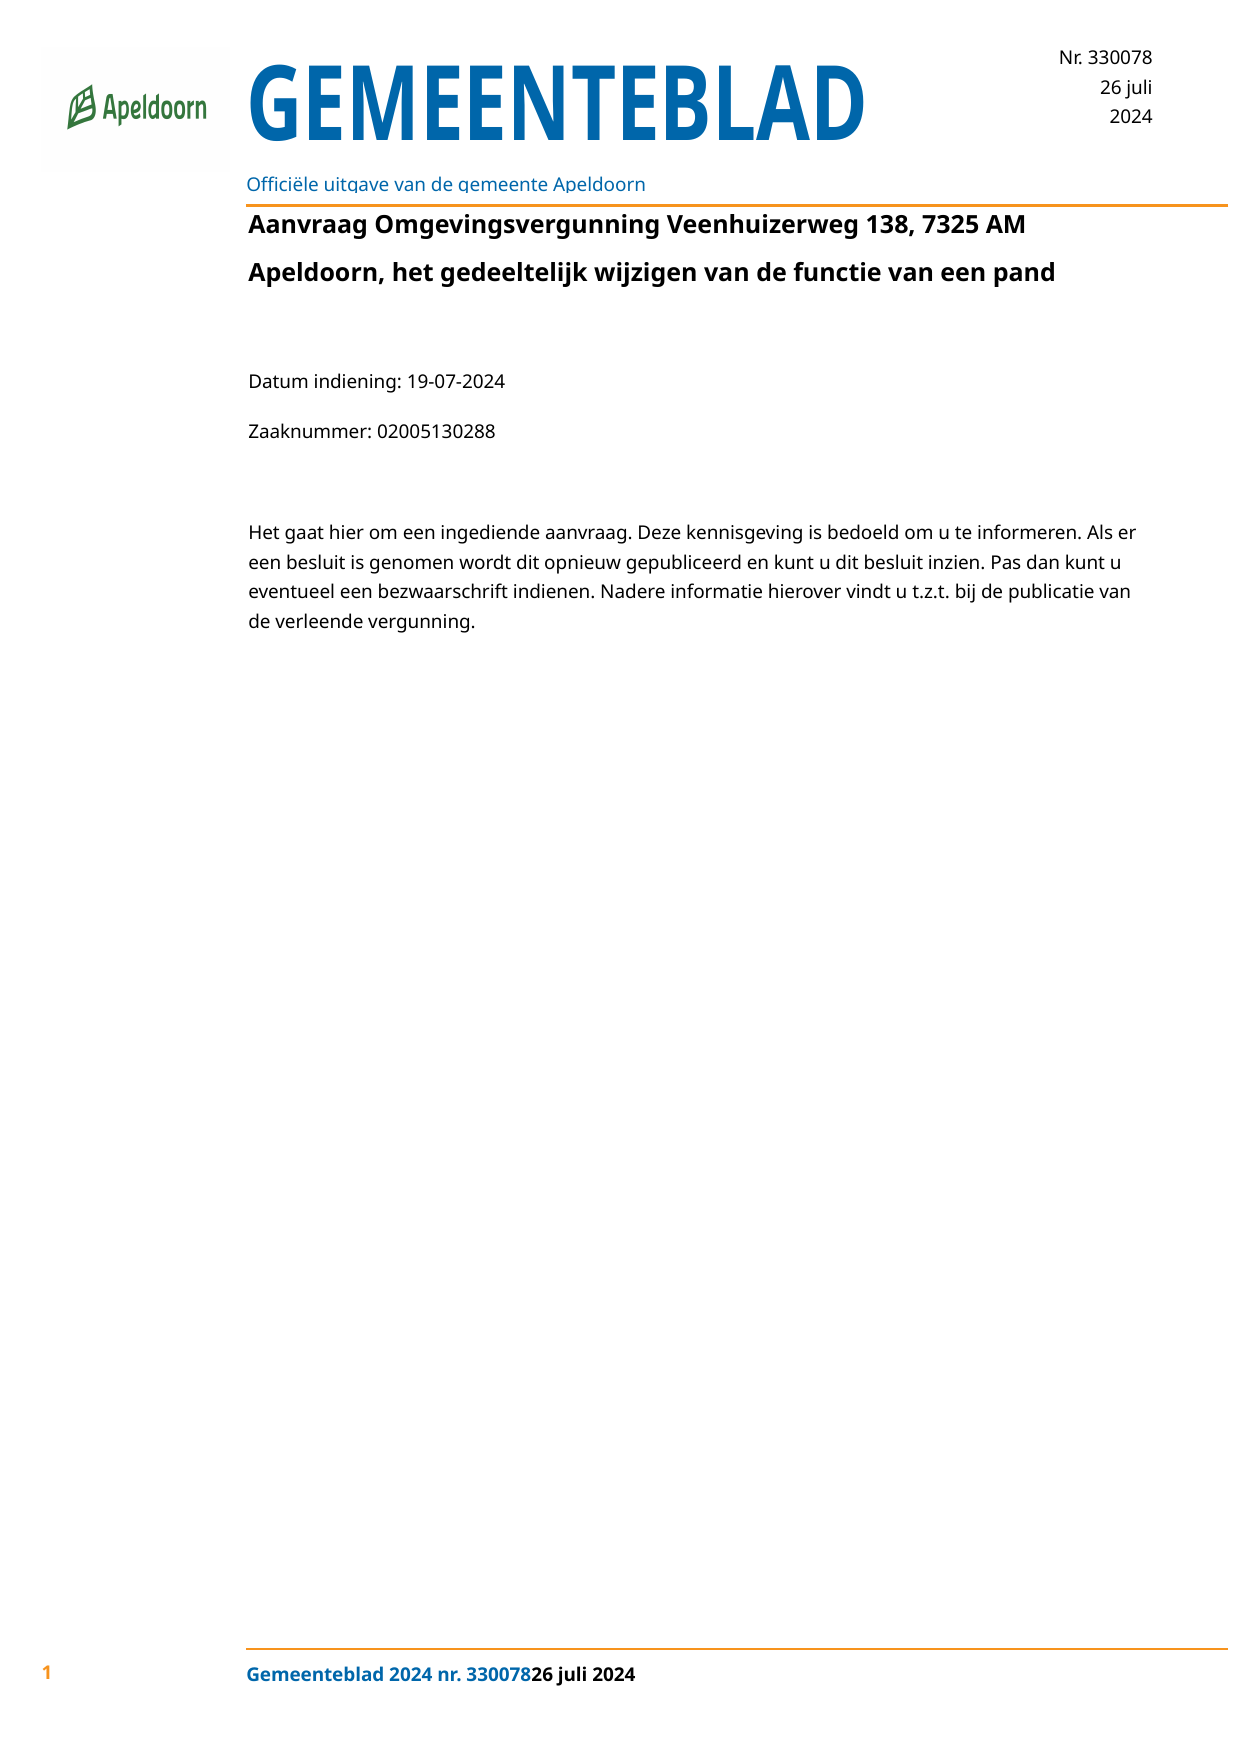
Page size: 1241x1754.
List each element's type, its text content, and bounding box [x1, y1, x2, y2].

text Zaaknummer: 02005130288 [248, 419, 1152, 444]
text Datum indiening: 19-07-2024 [248, 368, 1152, 394]
text Het gaat hier om een ingediende aanvraag. Deze kennisgeving is bedoeld om u te informeren. Als er een besluit is genomen wordt dit opnieuw gepubliceerd en kunt u dit besluit inzien. Pas dan kunt u eventueel een bezwaarschrift indienen. Nadere informatie hierover vindt u t.z.t. bij de publicatie van de verleende vergunning. [248, 519, 1152, 634]
text Aanvraag Omgevingsvergunning Veenhuizerweg 138, 7325 AM Apeldoorn, het gedeeltelijk wijzigen van de functie van een pand [248, 207, 1152, 288]
picture [41, 47, 231, 172]
